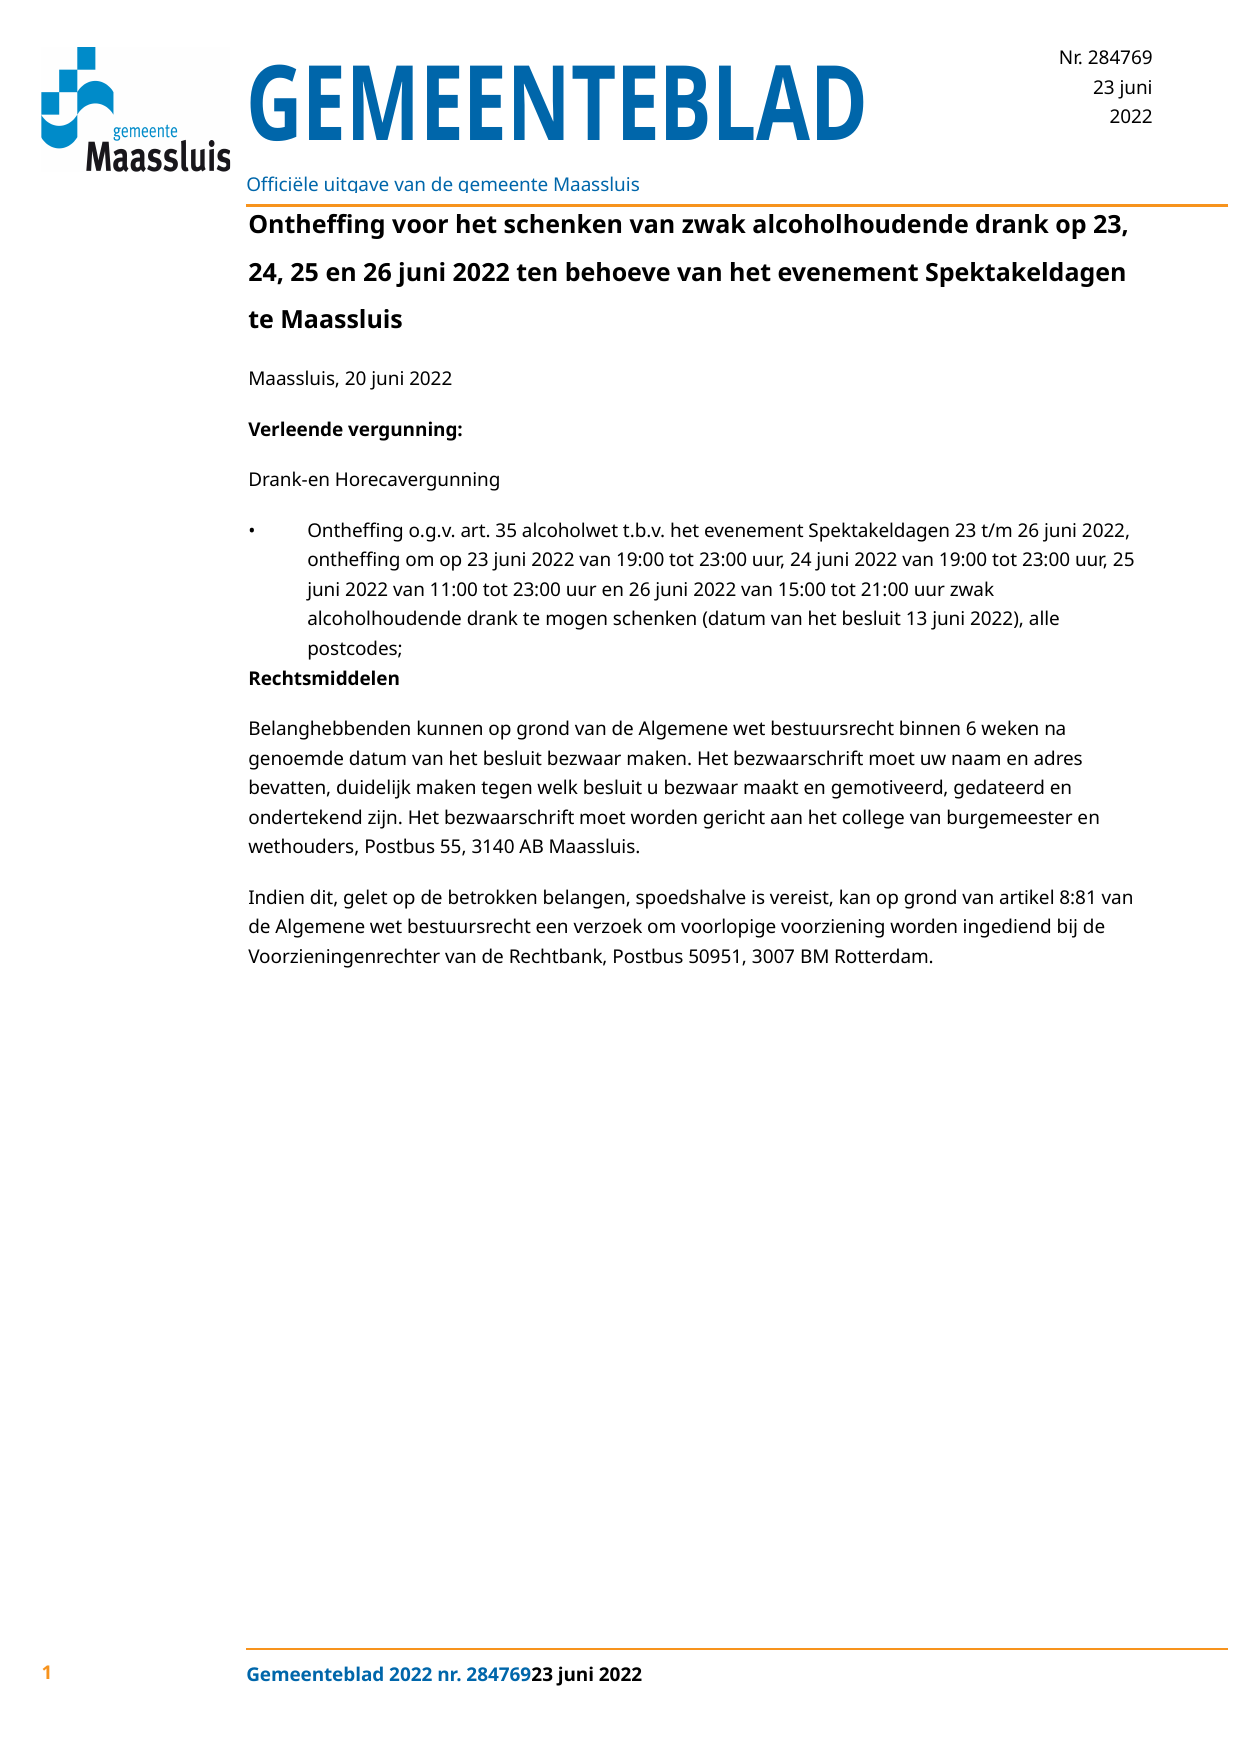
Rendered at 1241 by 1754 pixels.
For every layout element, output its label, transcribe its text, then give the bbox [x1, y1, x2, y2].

text Verleende vergunning: [248, 416, 1152, 442]
picture [41, 47, 77, 92]
text Drank-en Horecavergunning [248, 466, 1152, 492]
text Ontheffing voor het schenken van zwak alcoholhoudende drank op 23, 24, 25 en 26 juni 2022 ten behoeve van het evenement Spektakeldagen te Maassluis [248, 207, 1152, 336]
picture [41, 47, 231, 172]
text Maassluis, 20 juni 2022 [248, 366, 1152, 391]
text Rechtsmiddelen [248, 665, 1152, 690]
list Ontheffing o.g.v. art. 35 alcoholwet t.b.v. het evenement Spektakeldagen 23 t/m 26 juni 2022, ontheffing om op 23 juni 2022 van 19:00 tot 23:00 uur, 24 juni 2022 van 19:00 tot 23:00 uur, 25 juni 2022 van 11:00 tot 23:00 uur en 26 juni 2022 van 15:00 tot 21:00 uur zwak alcoholhoudende drank te mogen schenken (datum van het besluit 13 juni 2022), alle postcodes; [248, 517, 1152, 661]
text Belanghebbenden kunnen op grond van de Algemene wet bestuursrecht binnen 6 weken na genoemde datum van het besluit bezwaar maken. Het bezwaarschrift moet uw naam en adres bevatten, duidelijk maken tegen welk besluit u bezwaar maakt en gemotiveerd, gedateerd en ondertekend zijn. Het bezwaarschrift moet worden gericht aan het college van burgemeester en wethouders, Postbus 55, 3140 AB Maassluis. [248, 715, 1152, 859]
text Indien dit, gelet op de betrokken belangen, spoedshalve is vereist, kan op grond van artikel 8:81 van de Algemene wet bestuursrecht een verzoek om voorlopige voorziening worden ingediend bij de Voorzieningenrechter van de Rechtbank, Postbus 50951, 3007 BM Rotterdam. [248, 884, 1152, 969]
